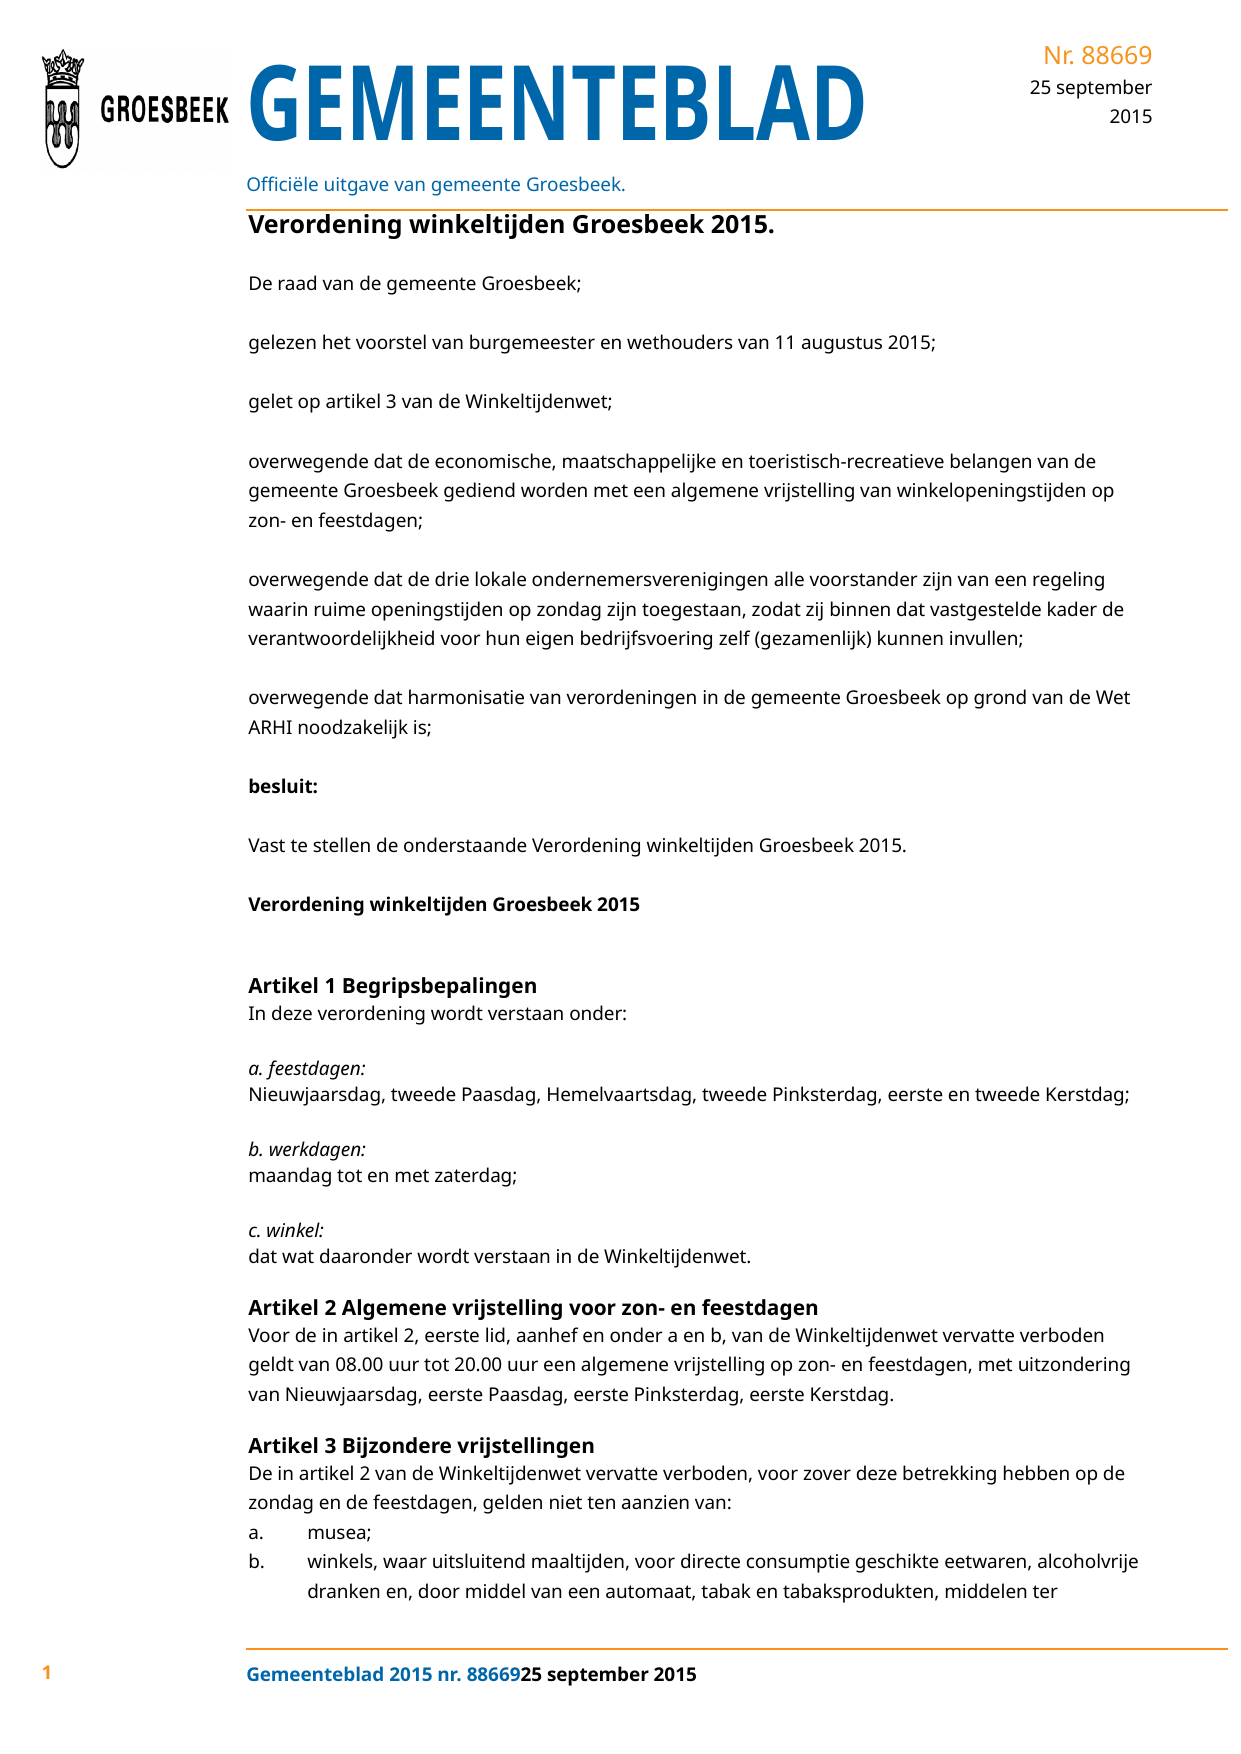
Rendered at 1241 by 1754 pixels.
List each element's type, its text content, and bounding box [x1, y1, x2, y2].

text Artikel 1 Begripsbepalingen [248, 972, 1152, 1000]
text Nieuwjaarsdag, tweede Paasdag, Hemelvaartsdag, tweede Pinksterdag, eerste en tweede Kerstdag; [248, 1081, 1152, 1107]
text dat wat daaronder wordt verstaan in de Winkeltijdenwet. [248, 1243, 1152, 1269]
text gelezen het voorstel van burgemeester en wethouders van 11 augustus 2015; [248, 329, 1152, 355]
text Artikel 2 Algemene vrijstelling voor zon- en feestdagen [248, 1293, 1152, 1322]
list musea; [248, 1519, 1152, 1545]
text c. winkel: [248, 1217, 1152, 1243]
text gelet op artikel 3 van de Winkeltijdenwet; [248, 389, 1152, 414]
text In deze verordening wordt verstaan onder: [248, 1000, 1152, 1026]
text Artikel 3 Bijzondere vrijstellingen [248, 1432, 1152, 1460]
list winkels, waar uitsluitend maaltijden, voor directe consumptie geschikte eetwaren, alcoholvrije dranken en, door middel van een automaat, tabak en tabaksprodukten, middelen ter [248, 1549, 1152, 1604]
text Verordening winkeltijden Groesbeek 2015 [248, 892, 1152, 917]
text a. feestdagen: [248, 1055, 1152, 1081]
text b. werkdagen: [248, 1136, 1152, 1162]
text overwegende dat de drie lokale ondernemersverenigingen alle voorstander zijn van een regeling waarin ruime openingstijden op zondag zijn toegestaan, zodat zij binnen dat vastgestelde kader de verantwoordelijkheid voor hun eigen bedrijfsvoering zelf (gezamenlijk) kunnen invullen; [248, 566, 1152, 651]
text Verordening winkeltijden Groesbeek 2015. [248, 211, 1152, 241]
text De raad van de gemeente Groesbeek; [248, 270, 1152, 296]
text overwegende dat de economische, maatschappelijke en toeristisch-recreatieve belangen van de gemeente Groesbeek gediend worden met een algemene vrijstelling van winkelopeningstijden op zon- en feestdagen; [248, 448, 1152, 533]
picture [41, 47, 231, 172]
text maandag tot en met zaterdag; [248, 1162, 1152, 1188]
text De in artikel 2 van de Winkeltijdenwet vervatte verboden, voor zover deze betrekking hebben op de zondag en de feestdagen, gelden niet ten aanzien van: [248, 1460, 1152, 1515]
text Voor de in artikel 2, eerste lid, aanhef en onder a en b, van de Winkeltijdenwet vervatte verboden geldt van 08.00 uur tot 20.00 uur een algemene vrijstelling op zon- en feestdagen, met uitzondering van Nieuwjaarsdag, eerste Paasdag, eerste Pinksterdag, eerste Kerstdag. [248, 1322, 1152, 1407]
text overwegende dat harmonisatie van verordeningen in de gemeente Groesbeek op grond van de Wet ARHI noodzakelijk is; [248, 684, 1152, 740]
text Vast te stellen de onderstaande Verordening winkeltijden Groesbeek 2015. [248, 832, 1152, 858]
text besluit: [248, 773, 1152, 799]
